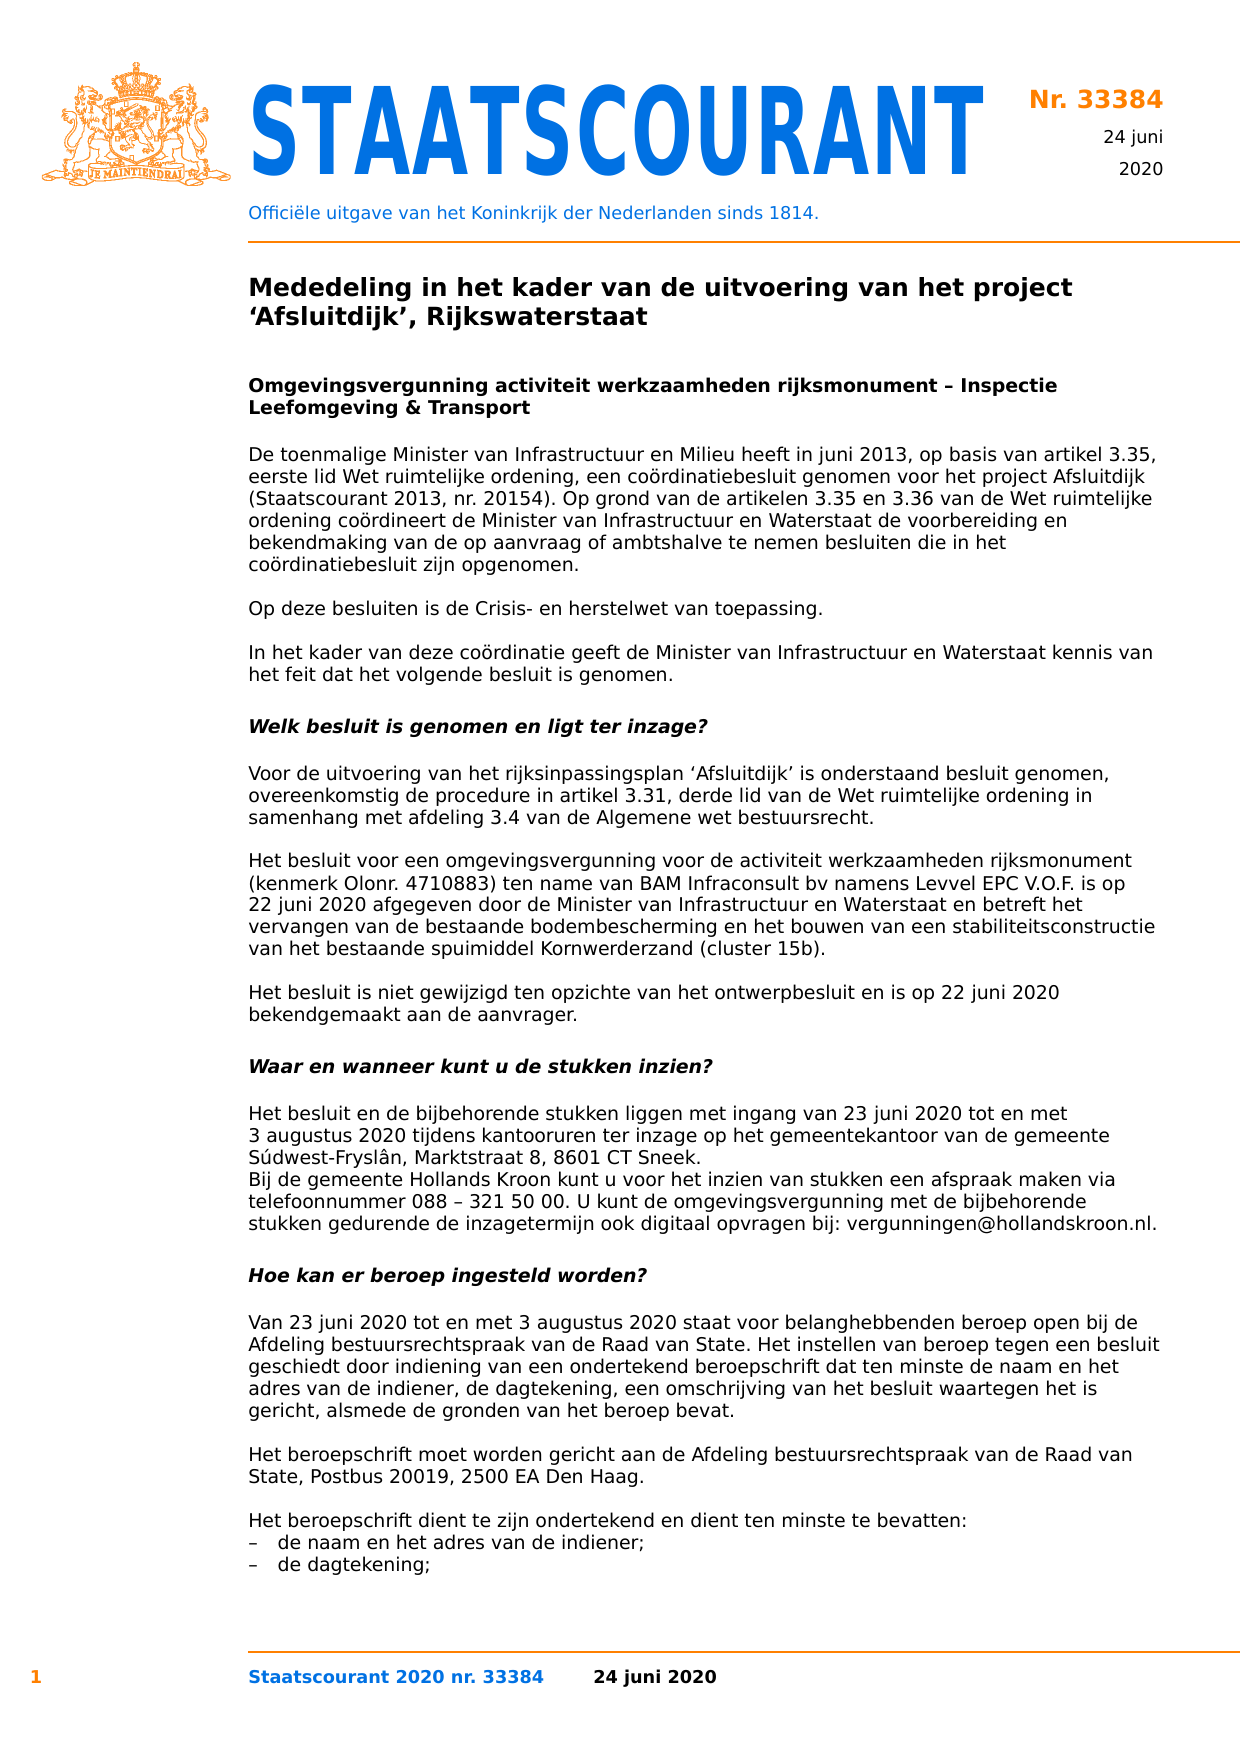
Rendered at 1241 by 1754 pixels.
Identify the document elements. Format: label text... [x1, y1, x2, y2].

text Het besluit voor een omgevingsvergunning voor de activiteit werkzaamheden rijksmonument (kenmerk Olonr. 4710883) ten name van BAM Infraconsult bv namens Levvel EPC V.O.F. is op 22 juni 2020 afgegeven door de Minister van Infrastructuur en Waterstaat en betreft het vervangen van de bestaande bodem­bescherming en het bouwen van een stabiliteitsconstructie van het bestaande spuimiddel Kornwerderzand (cluster 15b). [248, 850, 1163, 960]
table_cell 24 juni [998, 121, 1240, 153]
text – de dagtekening; [248, 1553, 1163, 1576]
subtitle Mededeling in het kader van de uitvoering van het project ‘Afsluitdijk’, Rijkswaterstaat [248, 273, 1163, 331]
text Het besluit is niet gewijzigd ten opzichte van het ontwerpbesluit en is op 22 juni 2020 bekendgemaakt aan de aanvrager. [248, 982, 1163, 1026]
text Op deze besluiten is de Crisis- en herstelwet van toepassing. [248, 598, 1163, 620]
text In het kader van deze coördinatie geeft de Minister van Infrastructuur en Waterstaat kennis van het feit dat het volgende besluit is genomen. [248, 642, 1163, 686]
text Voor de uitvoering van het rijksinpassingsplan ‘Afsluitdijk’ is onderstaand besluit genomen, overeenkomstig de procedure in artikel 3.31, derde lid van de Wet ruimtelijke ordening in samenhang met afdeling 3.4 van de Algemene wet bestuursrecht. [248, 763, 1163, 828]
subtitle Welk besluit is genomen en ligt ter inzage? [248, 716, 1163, 738]
text Het beroepschrift moet worden gericht aan de Afdeling bestuursrechtspraak van de Raad van State, Postbus 20019, 2500 EA Den Haag. [248, 1444, 1163, 1488]
text Het besluit en de bijbehorende stukken liggen met ingang van 23 juni 2020 tot en met 3 augustus 2020 tijdens kantooruren ter inzage op het gemeentekantoor van de gemeente Súdwest-Fryslân, Marktstraat 8, 8601 CT Sneek. [248, 1103, 1163, 1169]
table_header Nr. 33384 [998, 62, 1240, 121]
text De toenmalige Minister van Infrastructuur en Milieu heeft in juni 2013, op basis van artikel 3.35, eerste lid Wet ruimtelijke ordening, een coördinatiebesluit genomen voor het project Afsluitdijk (Staatscourant 2013, nr. 20154). Op grond van de artikelen 3.35 en 3.36 van de Wet ruimtelijke ordening coördineert de Minister van Infrastructuur en Waterstaat de voorbereiding en bekendmaking van de op aanvraag of ambtshalve te nemen besluiten die in het coördinatiebesluit zijn opgenomen. [248, 444, 1163, 576]
table_header [25, 62, 248, 241]
text Van 23 juni 2020 tot en met 3 augustus 2020 staat voor belanghebbenden beroep open bij de Afdeling bestuursrechtspraak van de Raad van State. Het instellen van beroep tegen een besluit geschiedt door indiening van een ondertekend beroepschrift dat ten minste de naam en het adres van de indiener, de dagtekening, een omschrijving van het besluit waartegen het is gericht, alsmede de gronden van het beroep bevat. [248, 1312, 1163, 1422]
table_cell Officiële uitgave van het Koninkrijk der Nederlanden sinds 1814. [248, 203, 1240, 241]
table_cell 2020 [998, 153, 1240, 203]
text – de naam en het adres van de indiener; [248, 1532, 1163, 1553]
subtitle Omgevingsvergunning activiteit werkzaamheden rijksmonument – Inspectie Leefomgeving & Transport [248, 375, 1163, 419]
text Het beroepschrift dient te zijn ondertekend en dient ten minste te bevatten: [248, 1509, 1163, 1532]
text Bij de gemeente Hollands Kroon kunt u voor het inzien van stukken een afspraak maken via telefoonnummer 088 – 321 50 00. U kunt de omgevingsvergunning met de bijbehorende stukken gedurende de inzagetermijn ook digitaal opvragen bij: vergunningen@hollandskroon.nl. [248, 1169, 1163, 1235]
subtitle Waar en wanneer kunt u de stukken inzien? [248, 1056, 1163, 1078]
table_header STAATSCOURANT [248, 62, 998, 203]
picture [41, 62, 231, 186]
subtitle Hoe kan er beroep ingesteld worden? [248, 1265, 1163, 1287]
